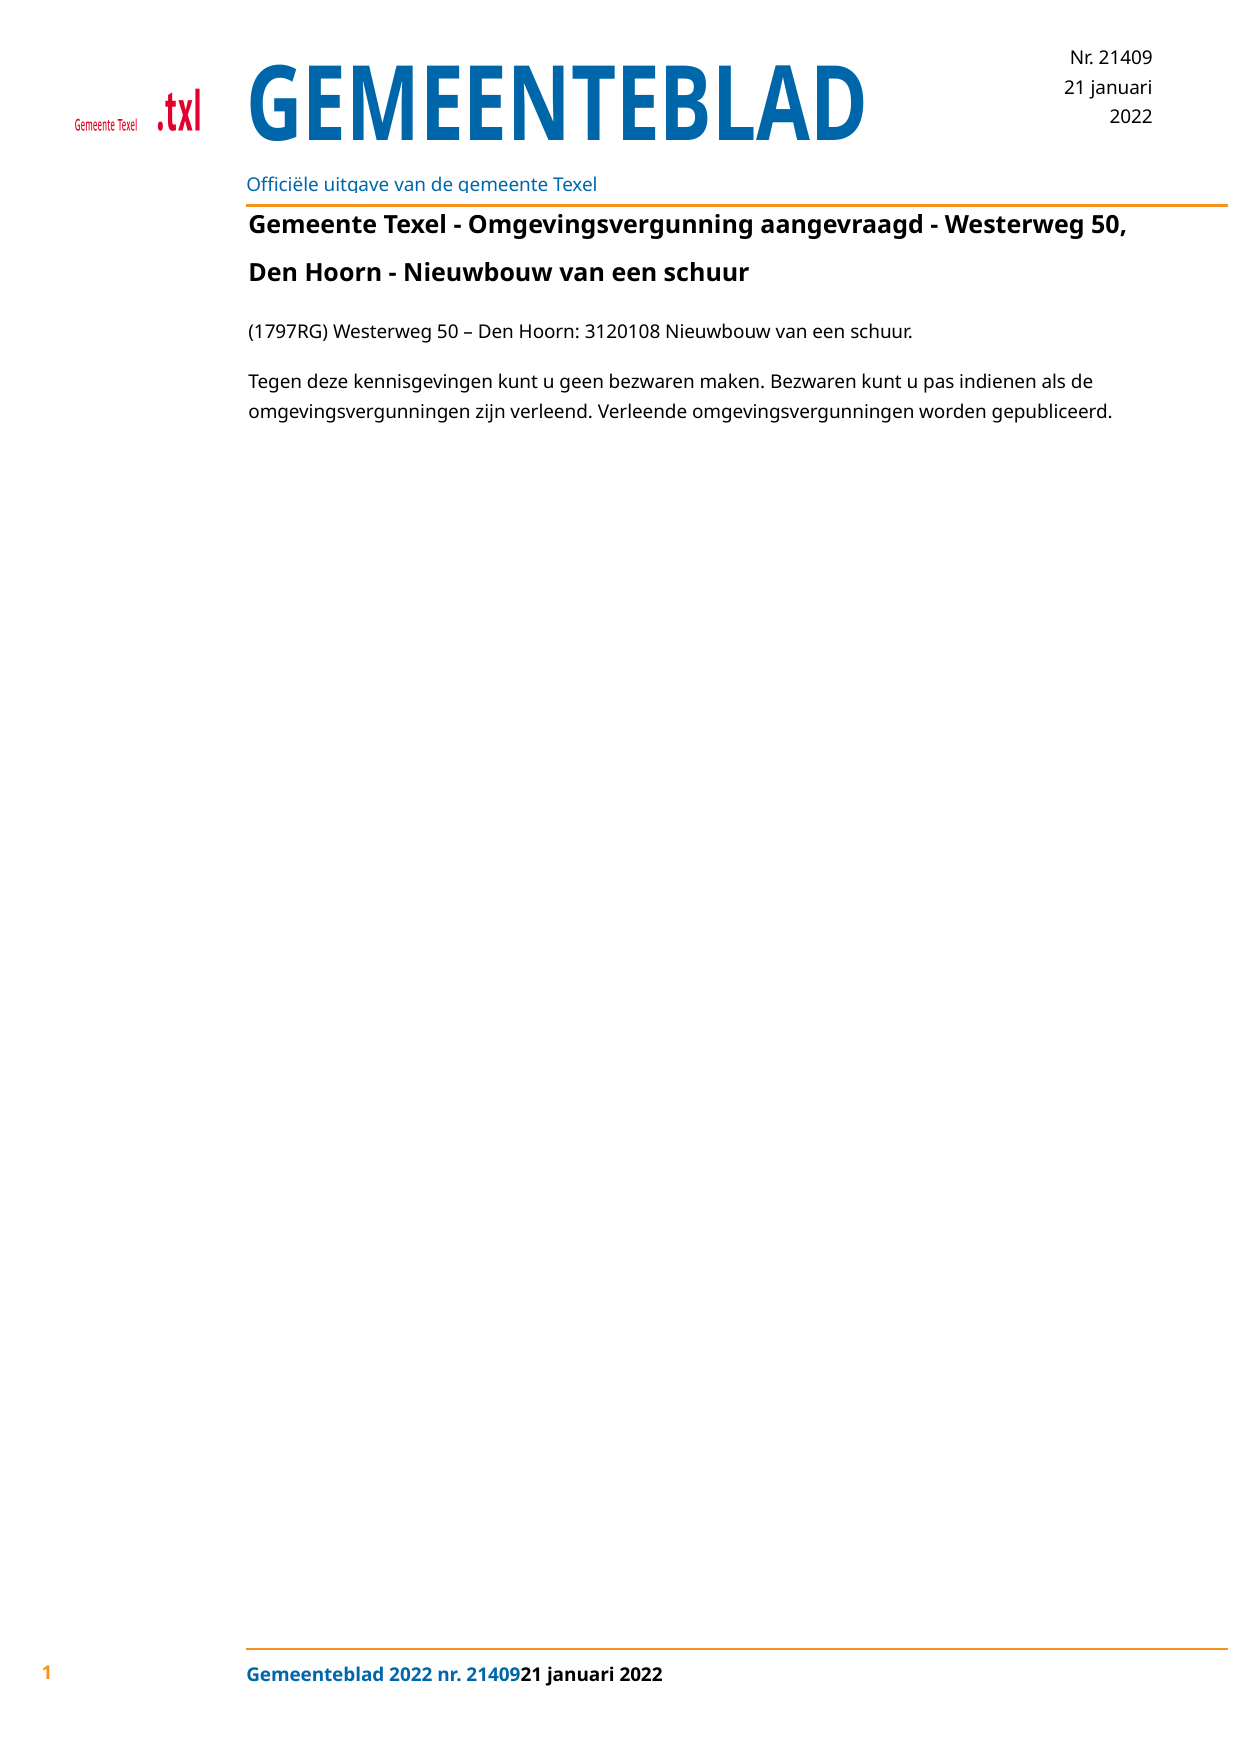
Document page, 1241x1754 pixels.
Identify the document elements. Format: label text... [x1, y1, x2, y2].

text Tegen deze kennisgevingen kunt u geen bezwaren maken. Bezwaren kunt u pas indienen als de omgevingsvergunningen zijn verleend. Verleende omgevingsvergunningen worden gepubliceerd. [248, 368, 1152, 424]
text Gemeente Texel - Omgevingsvergunning aangevraagd - Westerweg 50, Den Hoorn - Nieuwbouw van een schuur [248, 207, 1152, 288]
text (1797RG) Westerweg 50 – Den Hoorn: 3120108 Nieuwbouw van een schuur. [248, 318, 1152, 344]
picture [41, 47, 231, 172]
